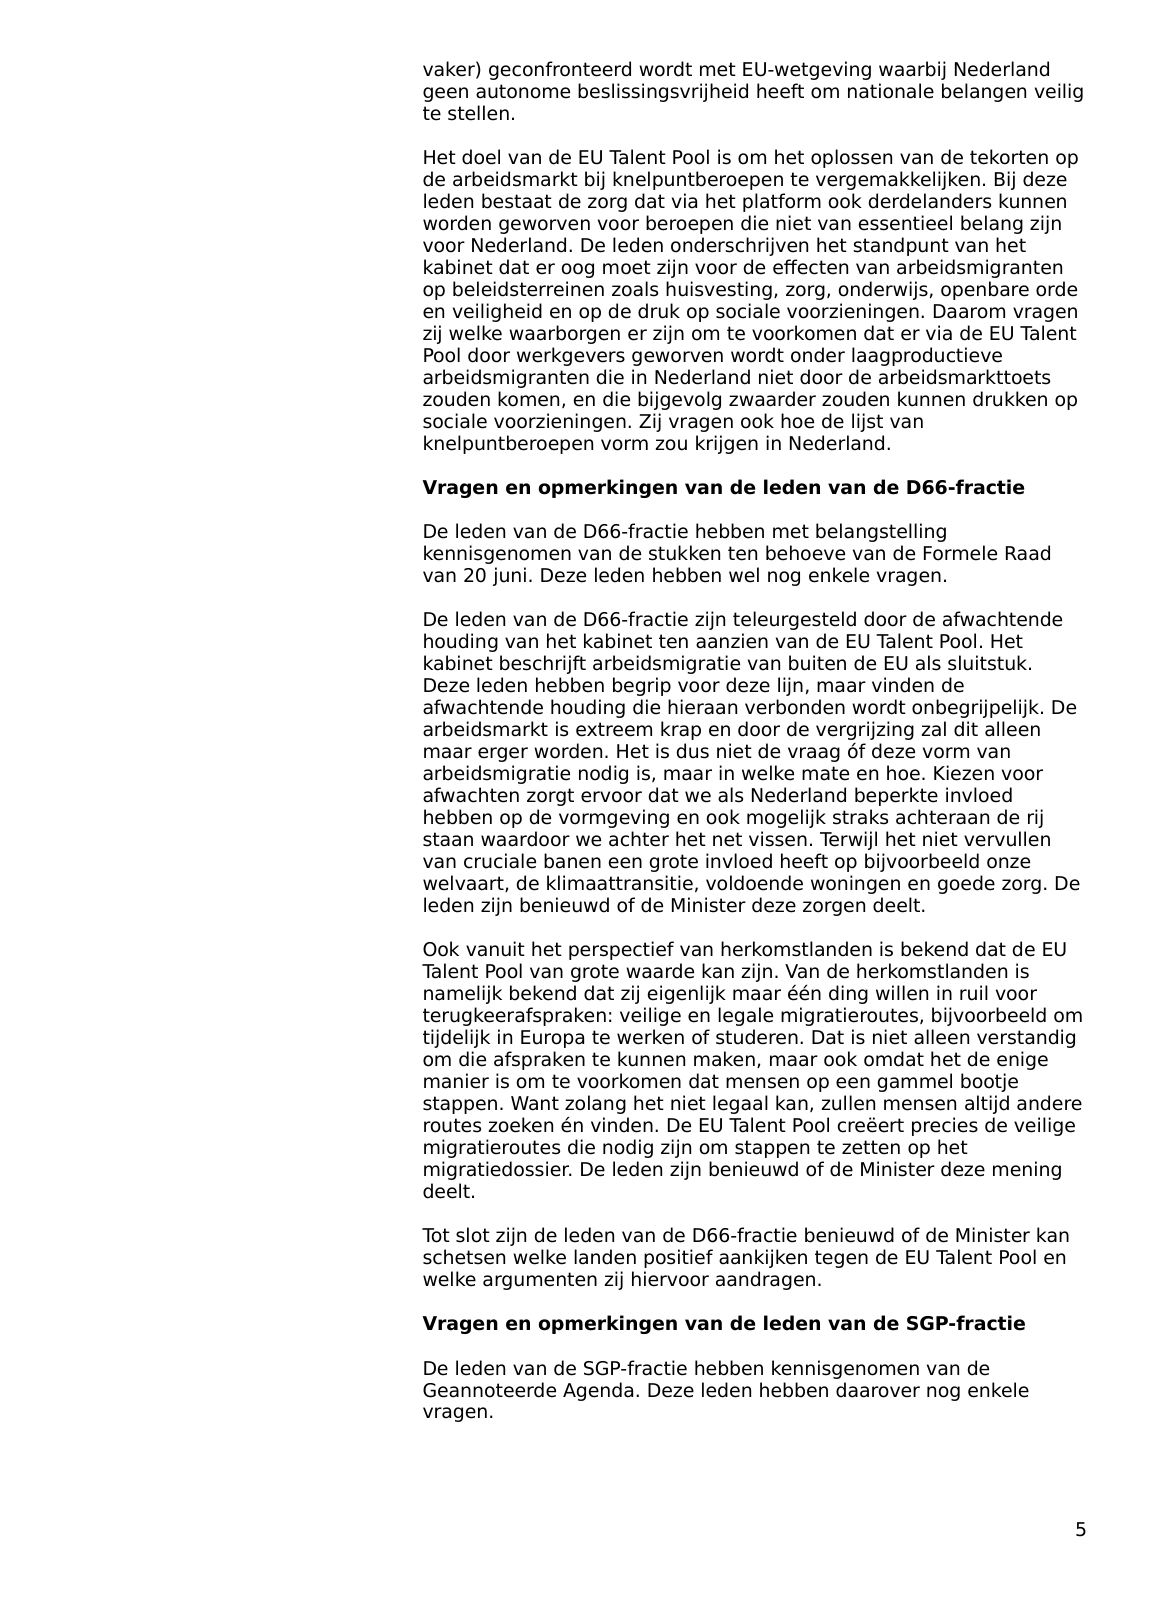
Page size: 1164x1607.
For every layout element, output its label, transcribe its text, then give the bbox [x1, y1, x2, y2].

text De leden van de D66-fractie zijn teleurgesteld door de afwachtende houding van het kabinet ten aanzien van de EU Talent Pool. Het kabinet beschrijft arbeidsmigratie van buiten de EU als sluitstuk. Deze leden hebben begrip voor deze lijn, maar vinden de afwachtende houding die hieraan verbonden wordt onbegrijpelijk. De arbeidsmarkt is extreem krap en door de vergrijzing zal dit alleen maar erger worden. Het is dus niet de vraag óf deze vorm van arbeidsmigratie nodig is, maar in welke mate en hoe. Kiezen voor afwachten zorgt ervoor dat we als Nederland beperkte invloed hebben op de vormgeving en ook mogelijk straks achteraan de rij staan waardoor we achter het net vissen. Terwijl het niet vervullen van cruciale banen een grote invloed heeft op bijvoorbeeld onze welvaart, de klimaattransitie, voldoende woningen en goede zorg. De leden zijn benieuwd of de Minister deze zorgen deelt. [422, 609, 1087, 917]
subtitle Vragen en opmerkingen van de leden van de D66-fractie [422, 477, 1087, 499]
subtitle Vragen en opmerkingen van de leden van de SGP-fractie [422, 1313, 1087, 1335]
text Het doel van de EU Talent Pool is om het oplossen van de tekorten op de arbeidsmarkt bij knelpuntberoepen te vergemakkelijken. Bij deze leden bestaat de zorg dat via het platform ook derdelanders kunnen worden geworven voor beroepen die niet van essentieel belang zijn voor Nederland. De leden onderschrijven het standpunt van het kabinet dat er oog moet zijn voor de effecten van arbeidsmigranten op beleidsterreinen zoals huisvesting, zorg, onderwijs, openbare orde en veiligheid en op de druk op sociale voorzieningen. Daarom vragen zij welke waarborgen er zijn om te voorkomen dat er via de EU Talent Pool door werkgevers geworven wordt onder laagproductieve arbeidsmigranten die in Nederland niet door de arbeidsmarkttoets zouden komen, en die bijgevolg zwaarder zouden kunnen drukken op sociale voorzieningen. Zij vragen ook hoe de lijst van knelpuntberoepen vorm zou krijgen in Nederland. [422, 147, 1087, 455]
text Ook vanuit het perspectief van herkomstlanden is bekend dat de EU Talent Pool van grote waarde kan zijn. Van de herkomstlanden is namelijk bekend dat zij eigenlijk maar één ding willen in ruil voor terugkeerafspraken: veilige en legale migratieroutes, bijvoorbeeld om tijdelijk in Europa te werken of studeren. Dat is niet alleen verstandig om die afspraken te kunnen maken, maar ook omdat het de enige manier is om te voorkomen dat mensen op een gammel bootje stappen. Want zolang het niet legaal kan, zullen mensen altijd andere routes zoeken én vinden. De EU Talent Pool creëert precies de veilige migratieroutes die nodig zijn om stappen te zetten op het migratiedossier. De leden zijn benieuwd of de Minister deze mening deelt. [422, 939, 1087, 1203]
text De leden van de SGP-fractie hebben kennisgenomen van de Geannoteerde Agenda. Deze leden hebben daarover nog enkele vragen. [422, 1357, 1087, 1423]
text Tot slot zijn de leden van de D66-fractie benieuwd of de Minister kan schetsen welke landen positief aankijken tegen de EU Talent Pool en welke argumenten zij hiervoor aandragen. [422, 1225, 1087, 1291]
text De leden van de D66-fractie hebben met belangstelling kennisgenomen van de stukken ten behoeve van de Formele Raad van 20 juni. Deze leden hebben wel nog enkele vragen. [422, 521, 1087, 587]
text vaker) geconfronteerd wordt met EU-wetgeving waarbij Nederland geen autonome beslissingsvrijheid heeft om nationale belangen veilig te stellen. [422, 59, 1087, 125]
